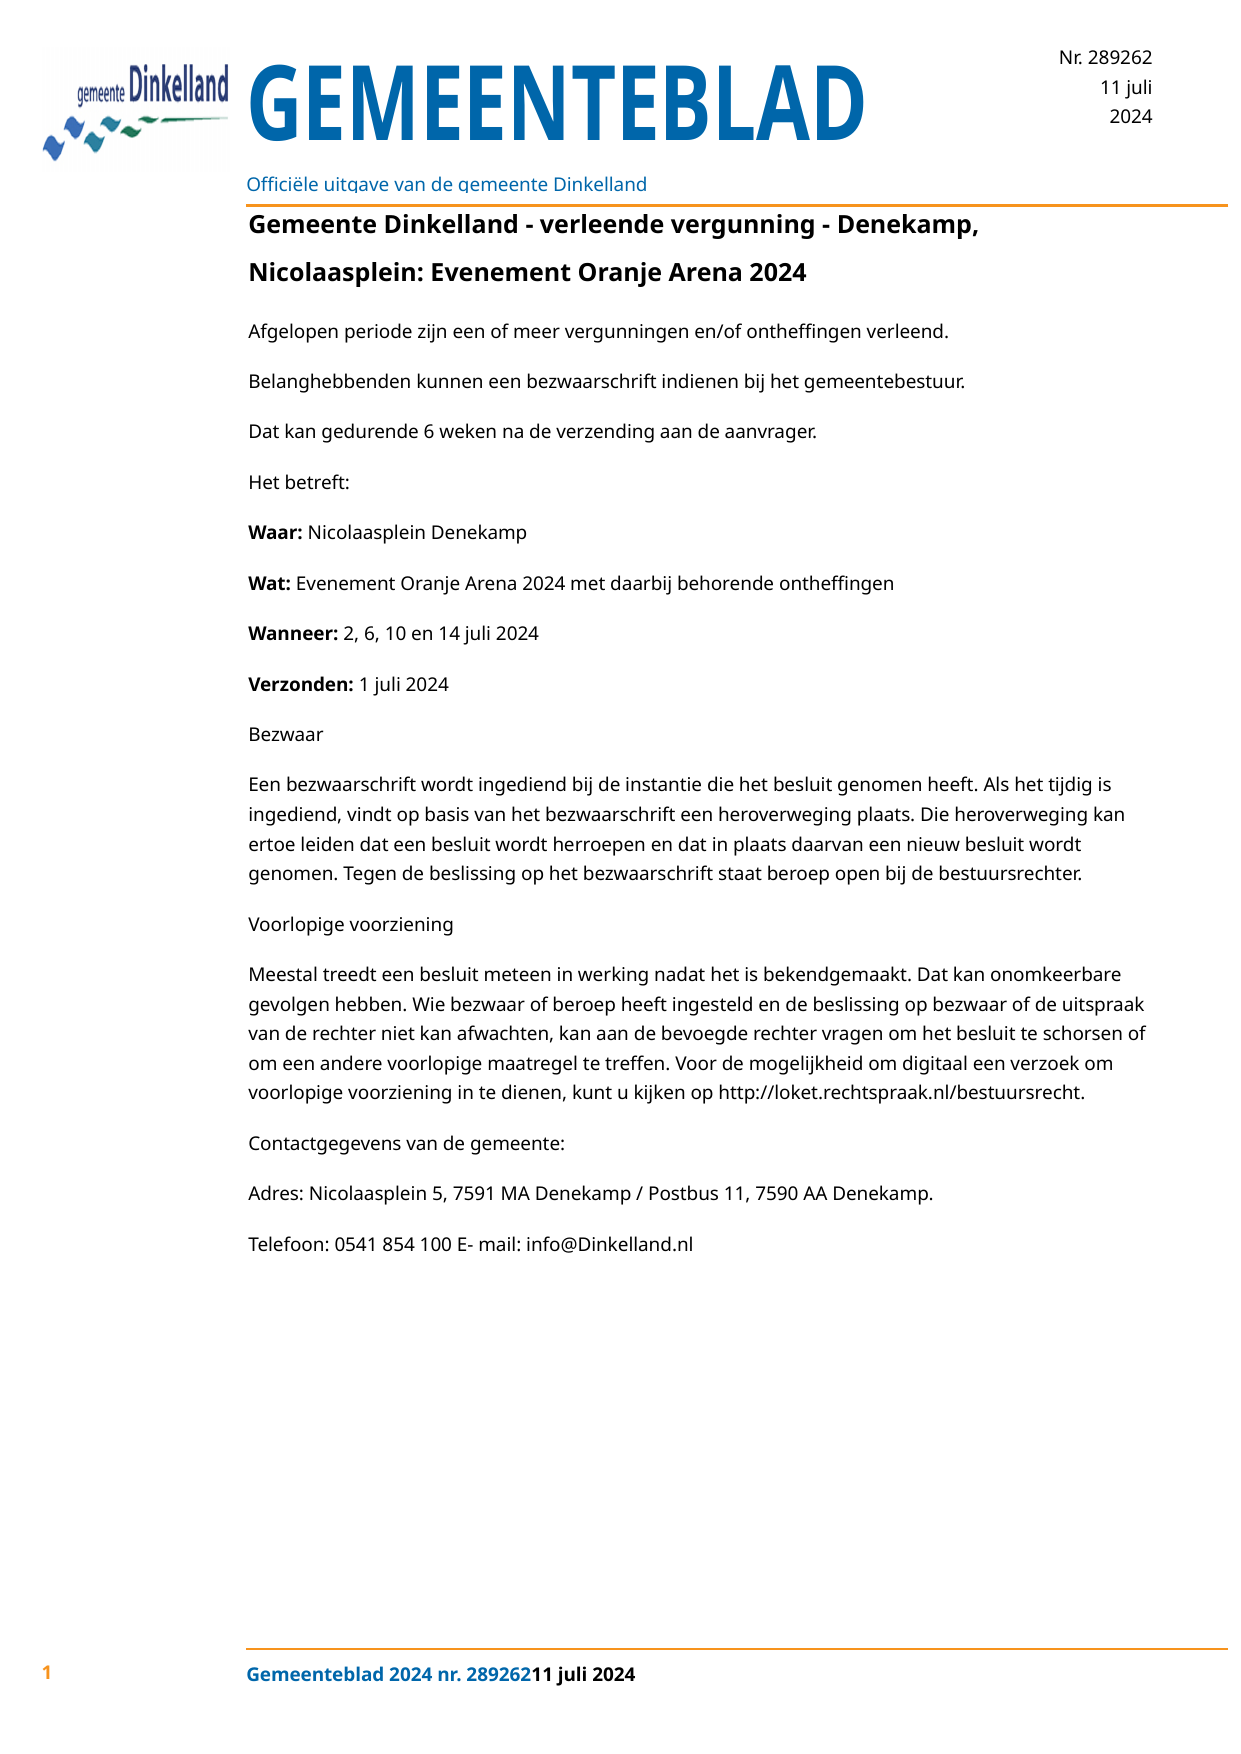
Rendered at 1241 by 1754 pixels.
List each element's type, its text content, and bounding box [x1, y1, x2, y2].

text Wat: Evenement Oranje Arena 2024 met daarbij behorende ontheffingen [248, 570, 1152, 596]
text Een bezwaarschrift wordt ingediend bij de instantie die het besluit genomen heeft. Als het tijdig is ingediend, vindt op basis van het bezwaarschrift een heroverweging plaats. Die heroverweging kan ertoe leiden dat een besluit wordt herroepen en dat in plaats daarvan een nieuw besluit wordt genomen. Tegen de beslissing op het bezwaarschrift staat beroep open bij de bestuursrechter. [248, 772, 1152, 886]
text Bezwaar [248, 721, 1152, 747]
text Gemeente Dinkelland - verleende vergunning - Denekamp, Nicolaasplein: Evenement Oranje Arena 2024 [248, 207, 1152, 288]
text Verzonden: 1 juli 2024 [248, 671, 1152, 697]
text Wanneer: 2, 6, 10 en 14 juli 2024 [248, 620, 1152, 646]
text Afgelopen periode zijn een of meer vergunningen en/of ontheffingen verleend. [248, 318, 1152, 344]
text Adres: Nicolaasplein 5, 7591 MA Denekamp / Postbus 11, 7590 AA Denekamp. [248, 1180, 1152, 1206]
picture [41, 47, 231, 172]
text Het betreft: [248, 469, 1152, 495]
text Waar: Nicolaasplein Denekamp [248, 519, 1152, 545]
text Telefoon: 0541 854 100 E- mail: info@Dinkelland.nl [248, 1231, 1152, 1257]
text Dat kan gedurende 6 weken na de verzending aan de aanvrager. [248, 419, 1152, 444]
text Belanghebbenden kunnen een bezwaarschrift indienen bij het gemeentebestuur. [248, 368, 1152, 394]
text Voorlopige voorziening [248, 911, 1152, 937]
text Meestal treedt een besluit meteen in werking nadat het is bekendgemaakt. Dat kan onomkeerbare gevolgen hebben. Wie bezwaar of beroep heeft ingesteld en de beslissing op bezwaar of de uitspraak van de rechter niet kan afwachten, kan aan de bevoegde rechter vragen om het besluit te schorsen of om een andere voorlopige maatregel te treffen. Voor de mogelijkheid om digitaal een verzoek om voorlopige voorziening in te dienen, kunt u kijken op http://loket.rechtspraak.nl/bestuursrecht. [248, 961, 1152, 1105]
text Contactgegevens van de gemeente: [248, 1130, 1152, 1156]
